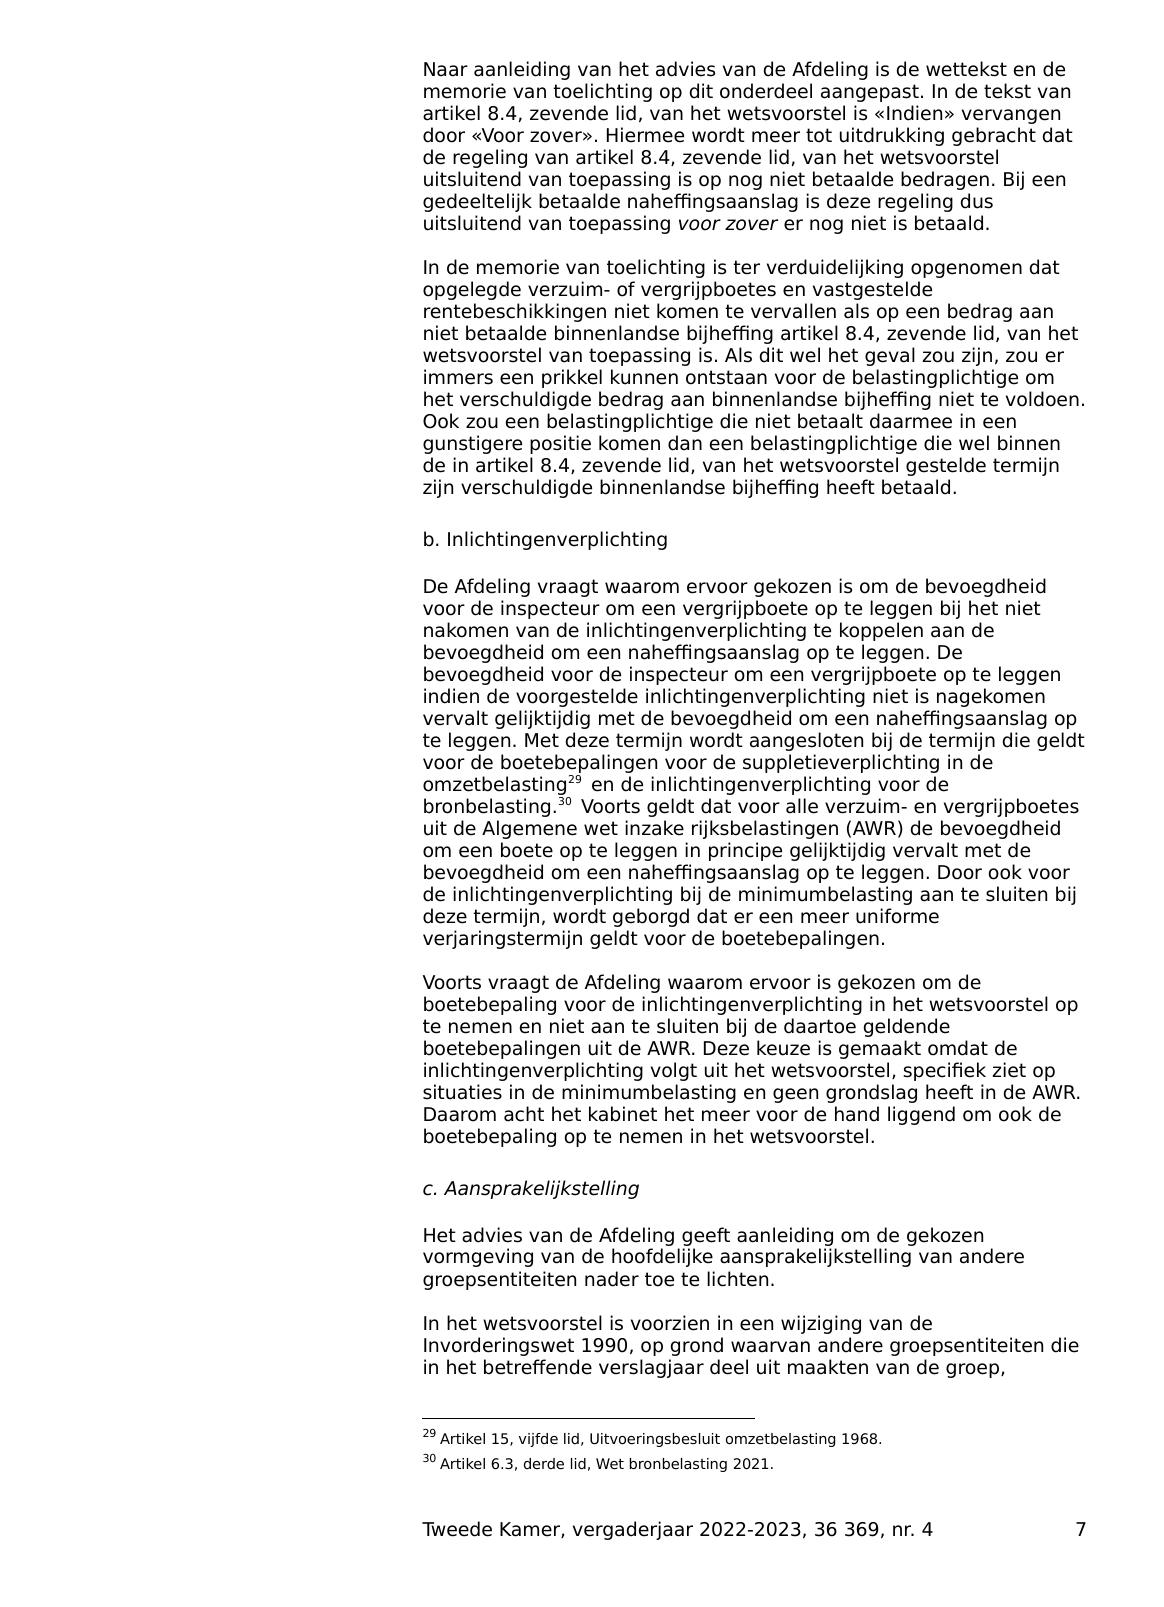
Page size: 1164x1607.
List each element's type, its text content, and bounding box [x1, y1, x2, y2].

text Voorts vraagt de Afdeling waarom ervoor is gekozen om de boetebepaling voor de inlichtingenverplichting in het wetsvoorstel op te nemen en niet aan te sluiten bij de daartoe geldende boetebepalingen uit de AWR. Deze keuze is gemaakt omdat de inlichtingenverplichting volgt uit het wetsvoorstel, specifiek ziet op situaties in de minimumbelasting en geen grondslag heeft in de AWR. Daarom acht het kabinet het meer voor de hand liggend om ook de boetebepaling op te nemen in het wetsvoorstel. [422, 972, 1087, 1147]
text Artikel 15, vijfde lid, Uitvoeringsbesluit omzetbelasting 1968. [422, 1427, 1087, 1449]
text De Afdeling vraagt waarom ervoor gekozen is om de bevoegdheid voor de inspecteur om een vergrijpboete op te leggen bij het niet nakomen van de inlichtingenverplichting te koppelen aan de bevoegdheid om een naheffingsaanslag op te leggen. De bevoegdheid voor de inspecteur om een vergrijpboete op te leggen indien de voorgestelde inlichtingenverplichting niet is nagekomen vervalt gelijktijdig met de bevoegdheid om een naheffingsaanslag op te leggen. Met deze termijn wordt aangesloten bij de termijn die geldt voor de boetebepalingen voor de suppletieverplichting in de omzetbelasting en de inlichtingenverplichting voor de bronbelasting. Voorts geldt dat voor alle verzuim- en vergrijpboetes uit de Algemene wet inzake rijksbelastingen (AWR) de bevoegdheid om een boete op te leggen in principe gelijktijdig vervalt met de bevoegdheid om een naheffingsaanslag op te leggen. Door ook voor de inlichtingenverplichting bij de minimumbelasting aan te sluiten bij deze termijn, wordt geborgd dat er een meer uniforme verjaringstermijn geldt voor de boetebepalingen. [422, 576, 1087, 949]
text In het wetsvoorstel is voorzien in een wijziging van de Invorderingswet 1990, op grond waarvan andere groepsentiteiten die in het betreffende verslagjaar deel uit maakten van de groep, [422, 1313, 1087, 1378]
text Het advies van de Afdeling geeft aanleiding om de gekozen vormgeving van de hoofdelijke aansprakelijkstelling van andere groepsentiteiten nader toe te lichten. [422, 1224, 1087, 1290]
subtitle b. Inlichtingenverplichting [422, 529, 1087, 551]
text Naar aanleiding van het advies van de Afdeling is de wettekst en de memorie van toelichting op dit onderdeel aangepast. In de tekst van artikel 8.4, zevende lid, van het wetsvoorstel is «Indien» vervangen door «Voor zover». Hiermee wordt meer tot uitdrukking gebracht dat de regeling van artikel 8.4, zevende lid, van het wetsvoorstel uitsluitend van toepassing is op nog niet betaalde bedragen. Bij een gedeeltelijk betaalde naheffingsaanslag is deze regeling dus uitsluitend van toepassing voor zover er nog niet is betaald. [422, 59, 1087, 235]
text In de memorie van toelichting is ter verduidelijking opgenomen dat opgelegde verzuim- of vergrijpboetes en vastgestelde rentebeschikkingen niet komen te vervallen als op een bedrag aan niet betaalde binnenlandse bijheffing artikel 8.4, zevende lid, van het wetsvoorstel van toepassing is. Als dit wel het geval zou zijn, zou er immers een prikkel kunnen ontstaan voor de belastingplichtige om het verschuldigde bedrag aan binnenlandse bijheffing niet te voldoen. Ook zou een belastingplichtige die niet betaalt daarmee in een gunstigere positie komen dan een belastingplichtige die wel binnen de in artikel 8.4, zevende lid, van het wetsvoorstel gestelde termijn zijn verschuldigde binnenlandse bijheffing heeft betaald. [422, 257, 1087, 499]
subtitle c. Aansprakelijkstelling [422, 1177, 1087, 1199]
text Artikel 6.3, derde lid, Wet bronbelasting 2021. [422, 1452, 1087, 1474]
